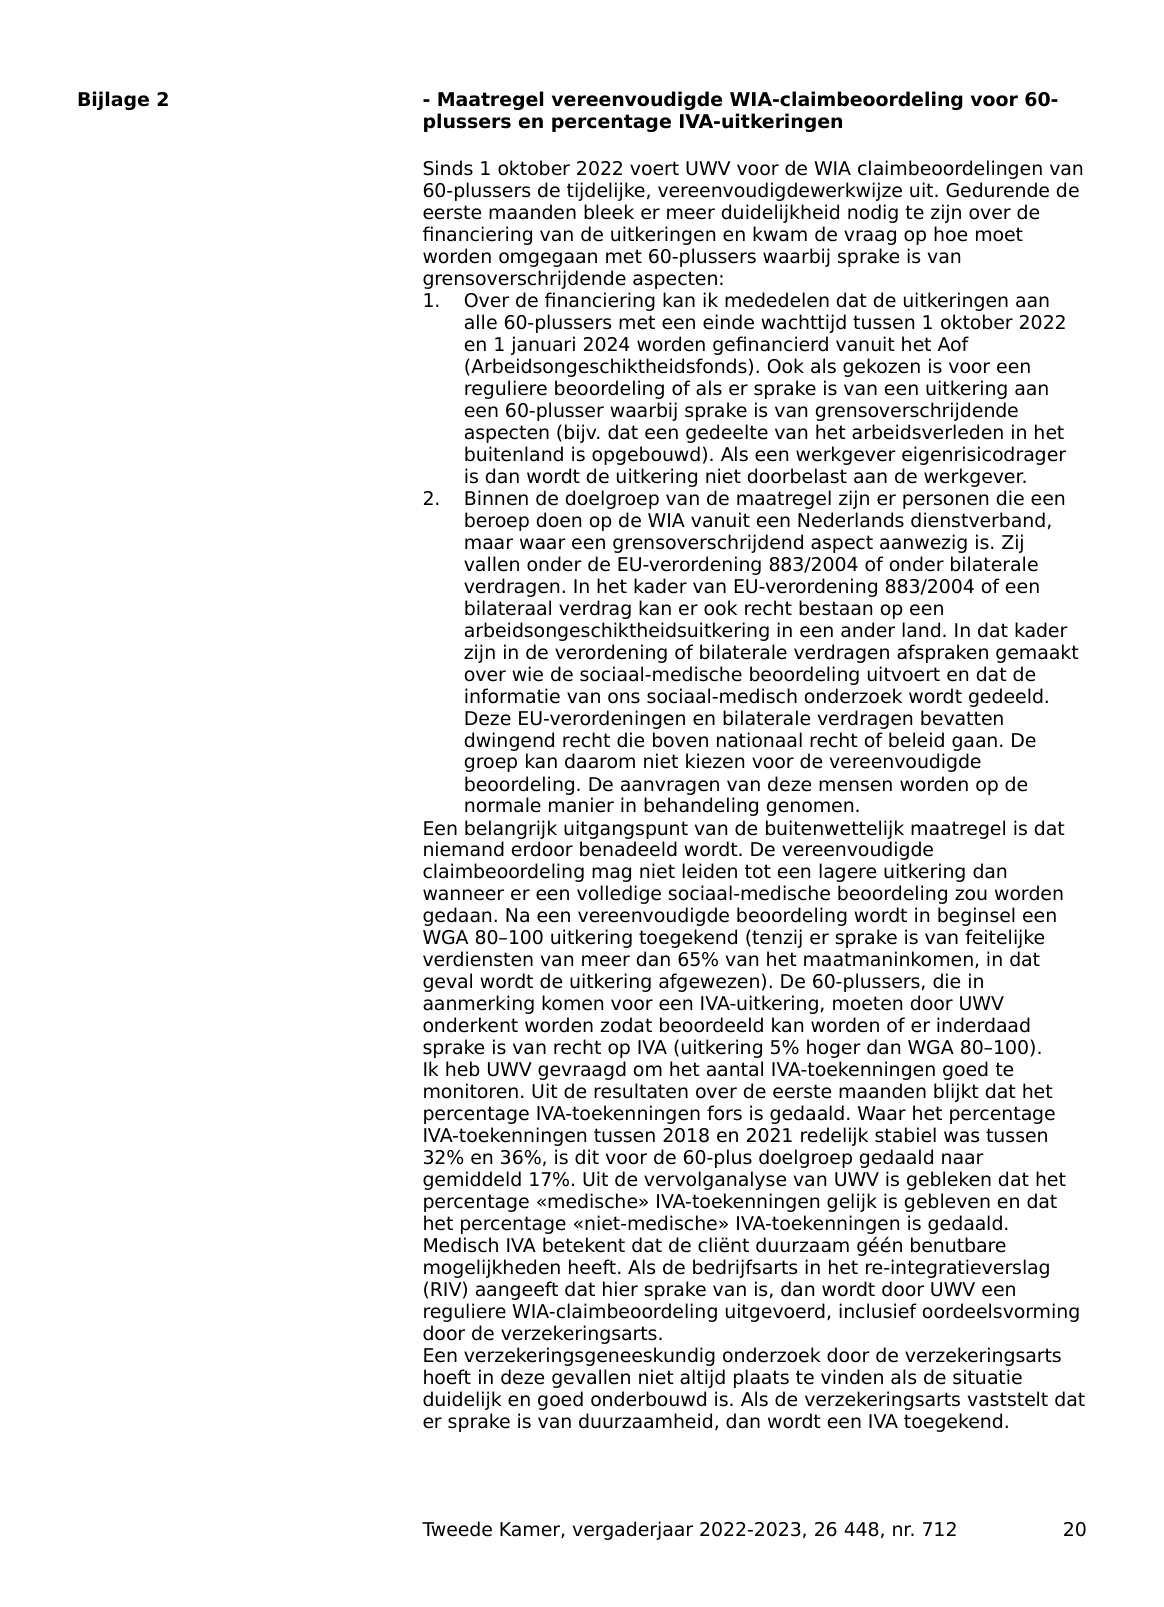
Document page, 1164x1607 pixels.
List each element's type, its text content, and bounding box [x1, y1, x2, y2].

text Een verzekeringsgeneeskundig onderzoek door de verzekeringsarts hoeft in deze gevallen niet altijd plaats te vinden als de situatie duidelijk en goed onderbouwd is. Als de verzekeringsarts vaststelt dat er sprake is van duurzaamheid, dan wordt een IVA toegekend. [422, 1345, 1087, 1433]
text Sinds 1 oktober 2022 voert UWV voor de WIA claimbeoordelingen van 60-plussers de tijdelijke, vereenvoudigdewerkwijze uit. Gedurende de eerste maanden bleek er meer duidelijkheid nodig te zijn over de financiering van de uitkeringen en kwam de vraag op hoe moet worden omgegaan met 60-plussers waarbij sprake is van grensoverschrijdende aspecten: [422, 158, 1087, 290]
text 2. Binnen de doelgroep van de maatregel zijn er personen die een beroep doen op de WIA vanuit een Nederlands dienstverband, maar waar een grensoverschrijdend aspect aanwezig is. Zij vallen onder de EU-verordening 883/2004 of onder bilaterale verdragen. In het kader van EU-verordening 883/2004 of een bilateraal verdrag kan er ook recht bestaan op een arbeidsongeschiktheidsuitkering in een ander land. In dat kader zijn in de verordening of bilaterale verdragen afspraken gemaakt over wie de sociaal-medische beoordeling uitvoert en dat de informatie van ons sociaal-medisch onderzoek wordt gedeeld. Deze EU-verordeningen en bilaterale verdragen bevatten dwingend recht die boven nationaal recht of beleid gaan. De groep kan daarom niet kiezen voor de vereenvoudigde beoordeling. De aanvragen van deze mensen worden op de normale manier in behandeling genomen. [422, 488, 1087, 817]
text Medisch IVA betekent dat de cliënt duurzaam géén benutbare mogelijkheden heeft. Als de bedrijfsarts in het re-integratieverslag (RIV) aangeeft dat hier sprake van is, dan wordt door UWV een reguliere WIA-claimbeoordeling uitgevoerd, inclusief oordeelsvorming door de verzekeringsarts. [422, 1235, 1087, 1345]
text Ik heb UWV gevraagd om het aantal IVA-toekenningen goed te monitoren. Uit de resultaten over de eerste maanden blijkt dat het percentage IVA-toekenningen fors is gedaald. Waar het percentage IVA-toekenningen tussen 2018 en 2021 redelijk stabiel was tussen 32% en 36%, is dit voor de 60-plus doelgroep gedaald naar gemiddeld 17%. Uit de vervolganalyse van UWV is gebleken dat het percentage «medische» IVA-toekenningen gelijk is gebleven en dat het percentage «niet-medische» IVA-toekenningen is gedaald. [422, 1059, 1087, 1235]
text Een belangrijk uitgangspunt van de buitenwettelijk maatregel is dat niemand erdoor benadeeld wordt. De vereenvoudigde claimbeoordeling mag niet leiden tot een lagere uitkering dan wanneer er een volledige sociaal-medische beoordeling zou worden gedaan. Na een vereenvoudigde beoordeling wordt in beginsel een WGA 80–100 uitkering toegekend (tenzij er sprake is van feitelijke verdiensten van meer dan 65% van het maatmaninkomen, in dat geval wordt de uitkering afgewezen). De 60-plussers, die in aanmerking komen voor een IVA-uitkering, moeten door UWV onderkent worden zodat beoordeeld kan worden of er inderdaad sprake is van recht op IVA (uitkering 5% hoger dan WGA 80–100). [422, 817, 1087, 1059]
text 1. Over de financiering kan ik mededelen dat de uitkeringen aan alle 60-plussers met een einde wachttijd tussen 1 oktober 2022 en 1 januari 2024 worden gefinancierd vanuit het Aof (Arbeidsongeschiktheidsfonds). Ook als gekozen is voor een reguliere beoordeling of als er sprake is van een uitkering aan een 60-plusser waarbij sprake is van grensoverschrijdende aspecten (bijv. dat een gedeelte van het arbeidsverleden in het buitenland is opgebouwd). Als een werkgever eigenrisicodrager is dan wordt de uitkering niet doorbelast aan de werkgever. [422, 290, 1087, 488]
subtitle Bijlage 2 - Maatregel vereenvoudigde WIA-claimbeoordeling voor 60-plussers en percentage IVA-uitkeringen [77, 89, 1087, 133]
